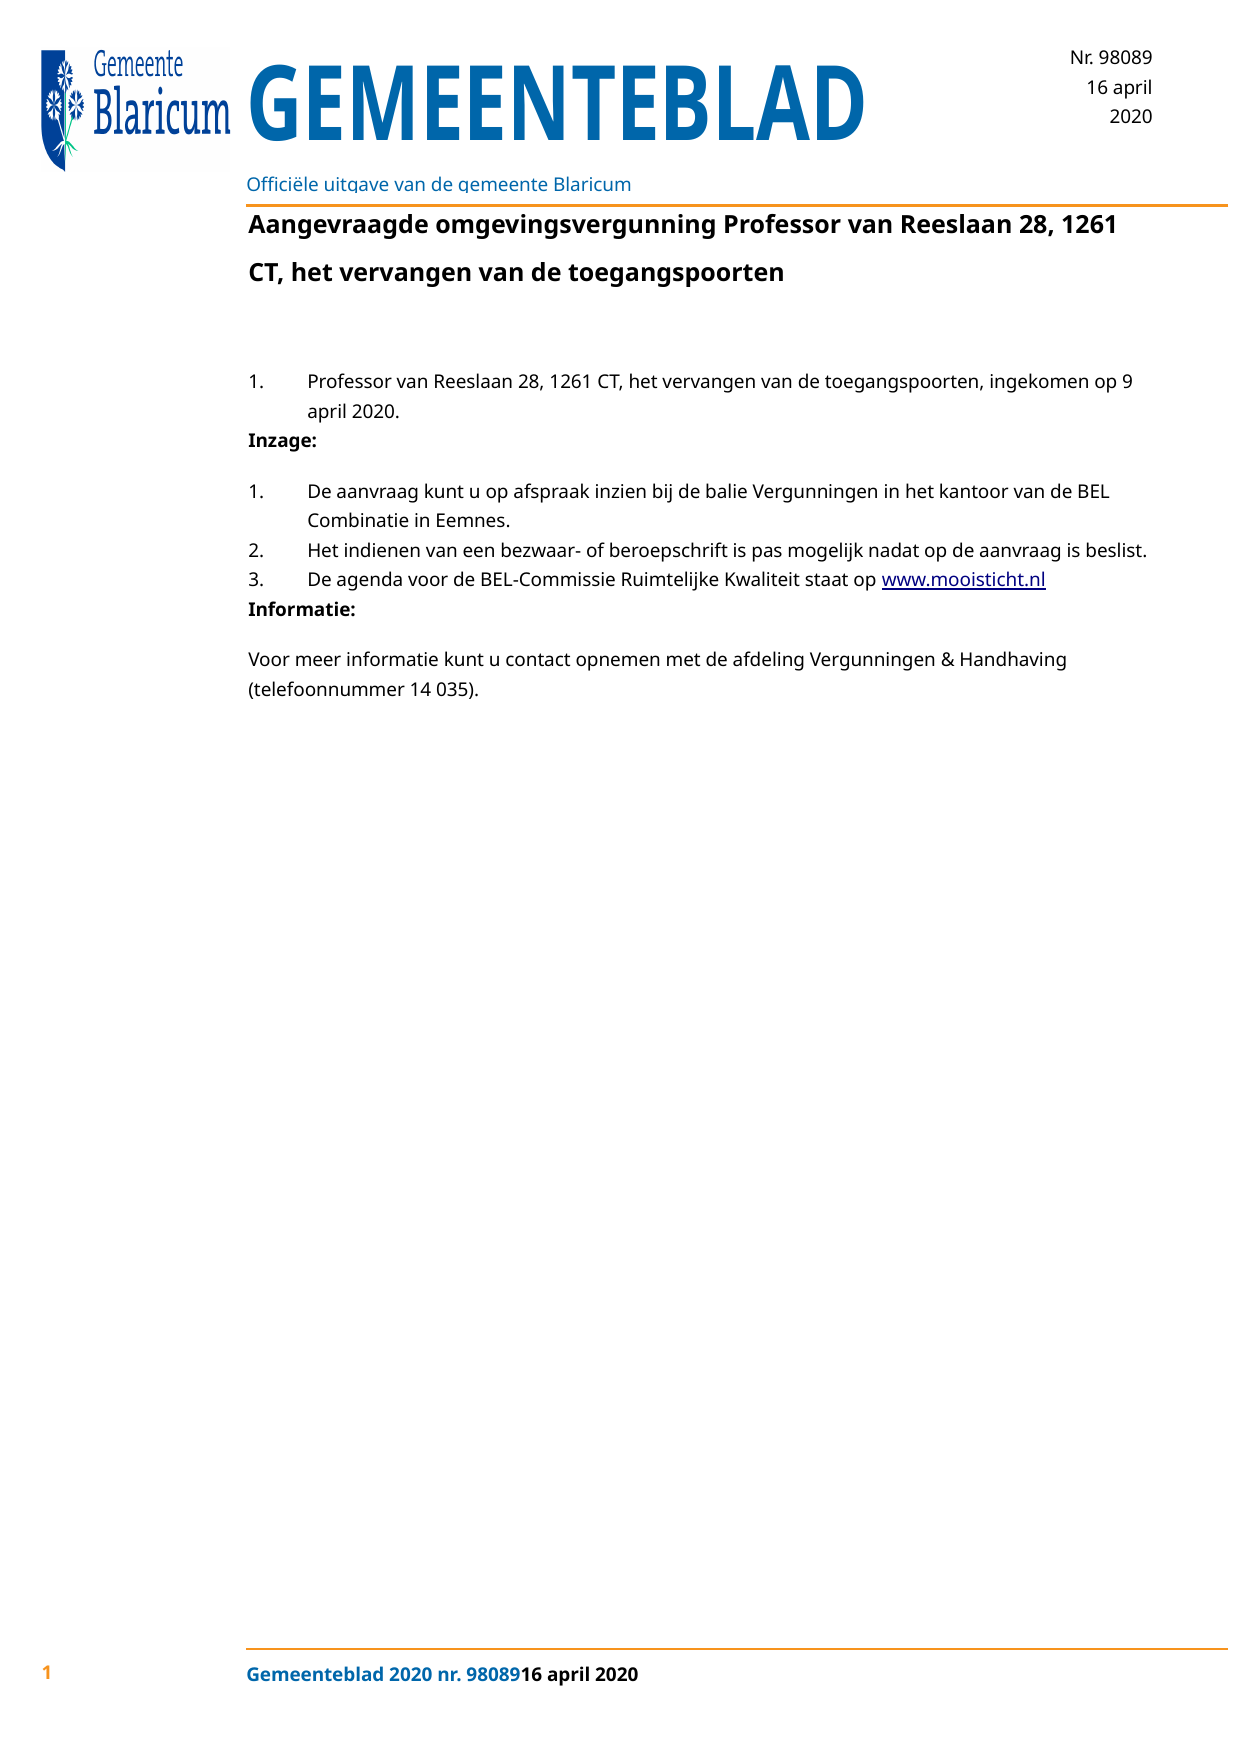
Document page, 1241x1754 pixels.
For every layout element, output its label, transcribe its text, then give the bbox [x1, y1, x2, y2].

list Professor van Reeslaan 28, 1261 CT, het vervangen van de toegangspoorten, ingekomen op 9 april 2020. [248, 368, 1152, 424]
picture [41, 47, 231, 172]
list De agenda voor de BEL-Commissie Ruimtelijke Kwaliteit staat op www.mooisticht.nl [248, 567, 1152, 592]
text Aangevraagde omgevingsvergunning Professor van Reeslaan 28, 1261 CT, het vervangen van de toegangspoorten [248, 207, 1152, 288]
text Informatie: [248, 596, 1152, 622]
text Inzage: [248, 427, 1152, 453]
text Voor meer informatie kunt u contact opnemen met de afdeling Vergunningen & Handhaving (telefoonnummer 14 035). [248, 647, 1152, 702]
list De aanvraag kunt u op afspraak inzien bij de balie Vergunningen in het kantoor van de BEL Combinatie in Eemnes. [248, 478, 1152, 533]
list Het indienen van een bezwaar- of beroepschrift is pas mogelijk nadat op de aanvraag is beslist. [248, 537, 1152, 563]
